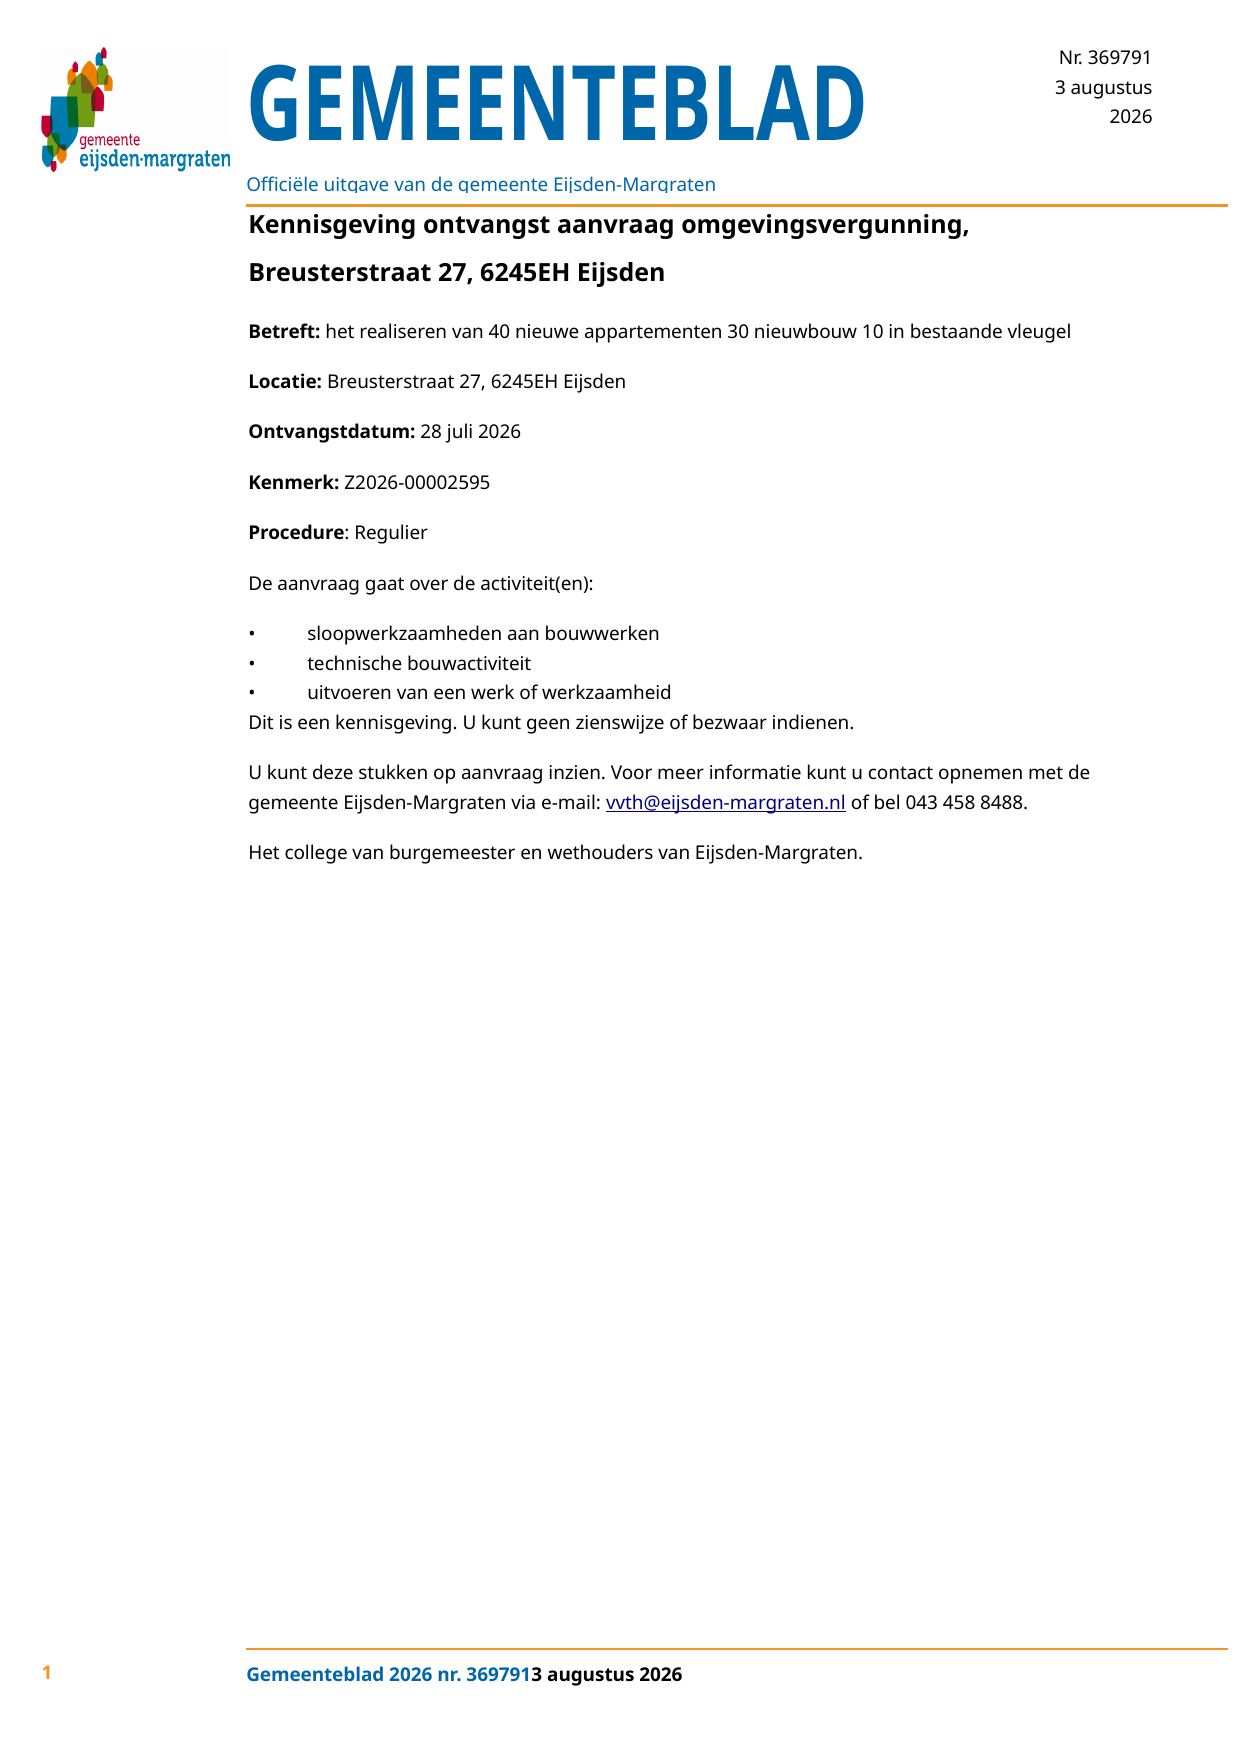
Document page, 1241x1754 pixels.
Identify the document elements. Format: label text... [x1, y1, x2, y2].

text Dit is een kennisgeving. U kunt geen zienswijze of bezwaar indienen. [248, 709, 1152, 735]
text Het college van burgemeester en wethouders van Eijsden-Margraten. [248, 839, 1152, 865]
text Kenmerk: Z2026-00002595 [248, 469, 1152, 495]
picture [41, 47, 231, 172]
text Kennisgeving ontvangst aanvraag omgevingsvergunning, Breusterstraat 27, 6245EH Eijsden [248, 207, 1152, 288]
text Locatie: Breusterstraat 27, 6245EH Eijsden [248, 368, 1152, 394]
list technische bouwactiviteit [248, 650, 1152, 676]
text De aanvraag gaat over de activiteit(en): [248, 570, 1152, 596]
text Ontvangstdatum: 28 juli 2026 [248, 419, 1152, 444]
text Procedure: Regulier [248, 519, 1152, 545]
text Betreft: het realiseren van 40 nieuwe appartementen 30 nieuwbouw 10 in bestaande vleugel [248, 318, 1152, 344]
text U kunt deze stukken op aanvraag inzien. Voor meer informatie kunt u contact opnemen met de gemeente Eijsden-Margraten via e-mail: vvth@eijsden-margraten.nl of bel 043 458 8488. [248, 759, 1152, 815]
list uitvoeren van een werk of werkzaamheid [248, 679, 1152, 705]
list sloopwerkzaamheden aan bouwwerken [248, 620, 1152, 646]
